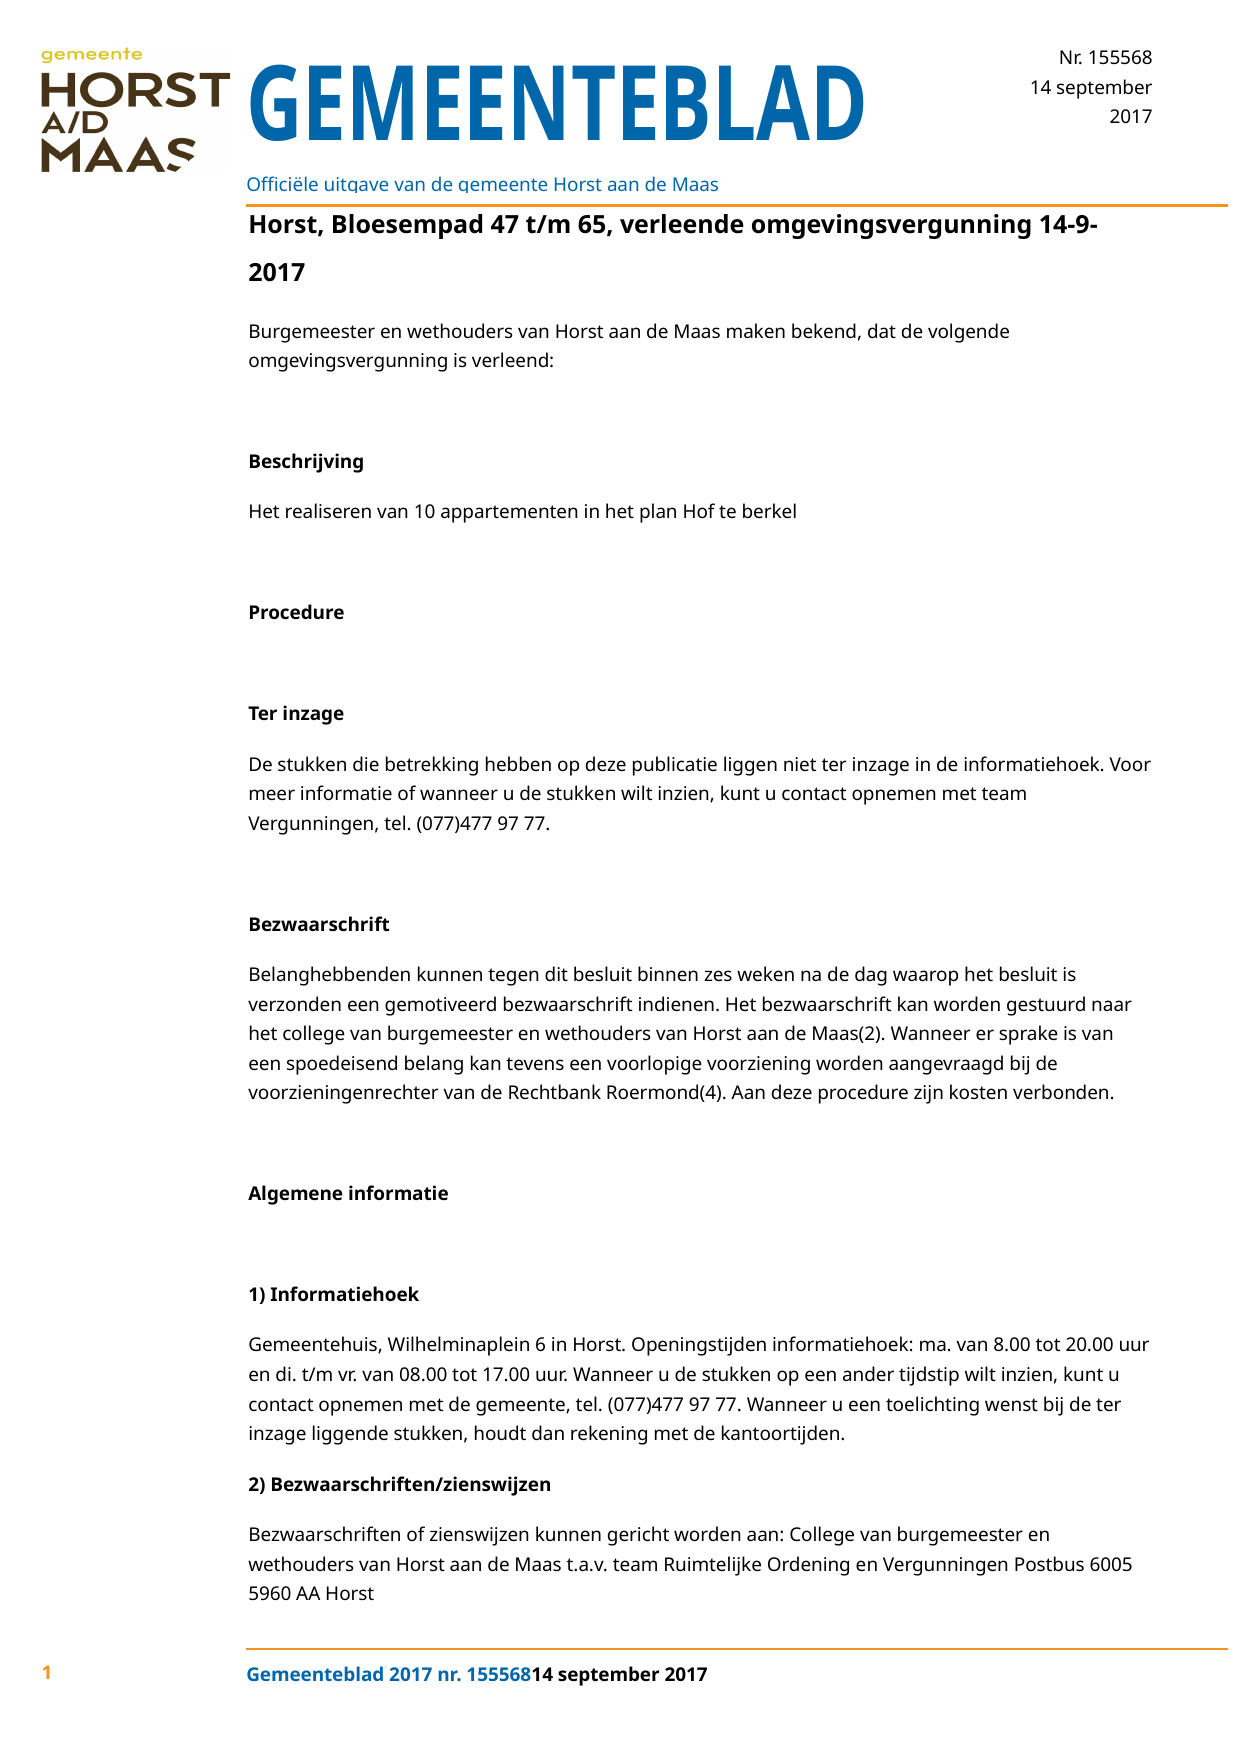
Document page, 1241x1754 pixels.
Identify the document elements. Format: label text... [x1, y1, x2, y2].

text Gemeentehuis, Wilhelminaplein 6 in Horst. Openingstijden informatiehoek: ma. van 8.00 tot 20.00 uur en di. t/m vr. van 08.00 tot 17.00 uur. Wanneer u de stukken op een ander tijdstip wilt inzien, kunt u contact opnemen met de gemeente, tel. (077)477 97 77. Wanneer u een toelichting wenst bij de ter inzage liggende stukken, houdt dan rekening met de kantoortijden. [248, 1332, 1152, 1446]
picture [41, 47, 231, 172]
text Horst, Bloesempad 47 t/m 65, verleende omgevingsvergunning 14-9-2017 [248, 207, 1152, 288]
text Ter inzage [248, 700, 1152, 726]
text Belanghebbenden kunnen tegen dit besluit binnen zes weken na de dag waarop het besluit is verzonden een gemotiveerd bezwaarschrift indienen. Het bezwaarschrift kan worden gestuurd naar het college van burgemeester en wethouders van Horst aan de Maas(2). Wanneer er sprake is van een spoedeisend belang kan tevens een voorlopige voorziening worden aangevraagd bij de voorzieningenrechter van de Rechtbank Roermond(4). Aan deze procedure zijn kosten verbonden. [248, 961, 1152, 1105]
text Beschrijving [248, 448, 1152, 474]
text Procedure [248, 599, 1152, 625]
text Het realiseren van 10 appartementen in het plan Hof te berkel [248, 499, 1152, 524]
text Bezwaarschrift [248, 911, 1152, 937]
text Bezwaarschriften of zienswijzen kunnen gericht worden aan: College van burgemeester en wethouders van Horst aan de Maas t.a.v. team Ruimtelijke Ordening en Vergunningen Postbus 6005 5960 AA Horst [248, 1521, 1152, 1606]
text 1) Informatiehoek [248, 1281, 1152, 1307]
text 2) Bezwaarschriften/zienswijzen [248, 1471, 1152, 1497]
text Algemene informatie [248, 1180, 1152, 1206]
text De stukken die betrekking hebben op deze publicatie liggen niet ter inzage in de informatiehoek. Voor meer informatie of wanneer u de stukken wilt inzien, kunt u contact opnemen met team Vergunningen, tel. (077)477 97 77. [248, 751, 1152, 836]
text Burgemeester en wethouders van Horst aan de Maas maken bekend, dat de volgende omgevingsvergunning is verleend: [248, 318, 1152, 373]
